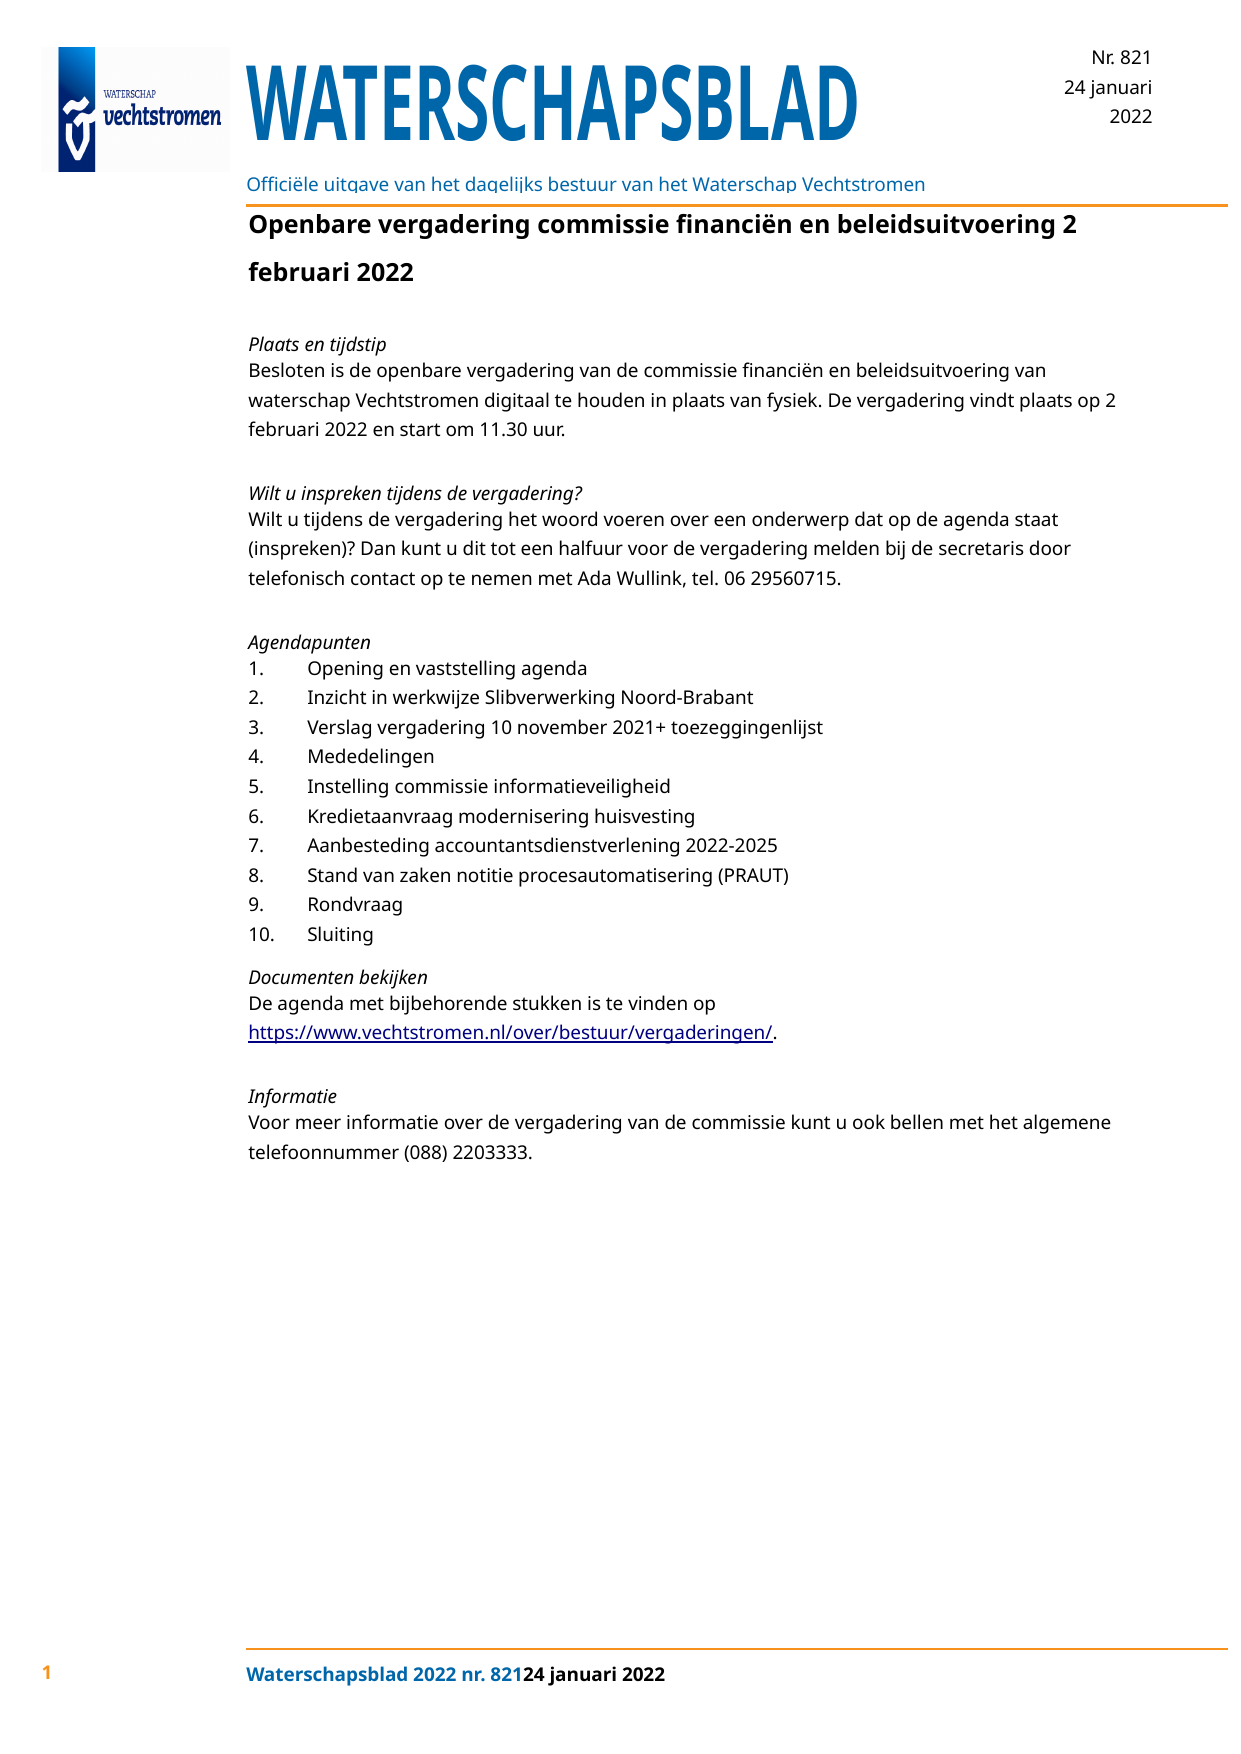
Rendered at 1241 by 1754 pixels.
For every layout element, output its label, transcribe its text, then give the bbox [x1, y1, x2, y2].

text Wilt u inspreken tijdens de vergadering? [248, 480, 1152, 506]
list Aanbesteding accountantsdienstverlening 2022-2025 [248, 832, 1152, 858]
text Openbare vergadering commissie financiën en beleidsuitvoering 2 februari 2022 [248, 207, 1152, 288]
list Verslag vergadering 10 november 2021+ toezeggingenlijst [248, 714, 1152, 740]
list Opening en vaststelling agenda [248, 655, 1152, 681]
list Mededelingen [248, 744, 1152, 769]
text Wilt u tijdens de vergadering het woord voeren over een onderwerp dat op de agenda staat (inspreken)? Dan kunt u dit tot een halfuur voor de vergadering melden bij de secretaris door telefonisch contact op te nemen met Ada Wullink, tel. 06 29560715. [248, 506, 1152, 591]
text Plaats en tijdstip [248, 331, 1152, 357]
list Stand van zaken notitie procesautomatisering (PRAUT) [248, 862, 1152, 888]
list Inzicht in werkwijze Slibverwerking Noord-Brabant [248, 684, 1152, 710]
text Informatie [248, 1083, 1152, 1109]
text Documenten bekijken [248, 964, 1152, 990]
list Rondvraag [248, 892, 1152, 917]
list Kredietaanvraag modernisering huisvesting [248, 803, 1152, 828]
list Sluiting [248, 921, 1152, 947]
text Besloten is de openbare vergadering van de commissie financiën en beleidsuitvoering van waterschap Vechtstromen digitaal te houden in plaats van fysiek. De vergadering vindt plaats op 2 februari 2022 en start om 11.30 uur. [248, 357, 1152, 442]
text De agenda met bijbehorende stukken is te vinden op https://www.vechtstromen.nl/over/bestuur/vergaderingen/. [248, 990, 1152, 1045]
picture [41, 47, 231, 172]
text Voor meer informatie over de vergadering van de commissie kunt u ook bellen met het algemene telefoonnummer (088) 2203333. [248, 1109, 1152, 1164]
text Agendapunten [248, 629, 1152, 655]
list Instelling commissie informatieveiligheid [248, 773, 1152, 799]
